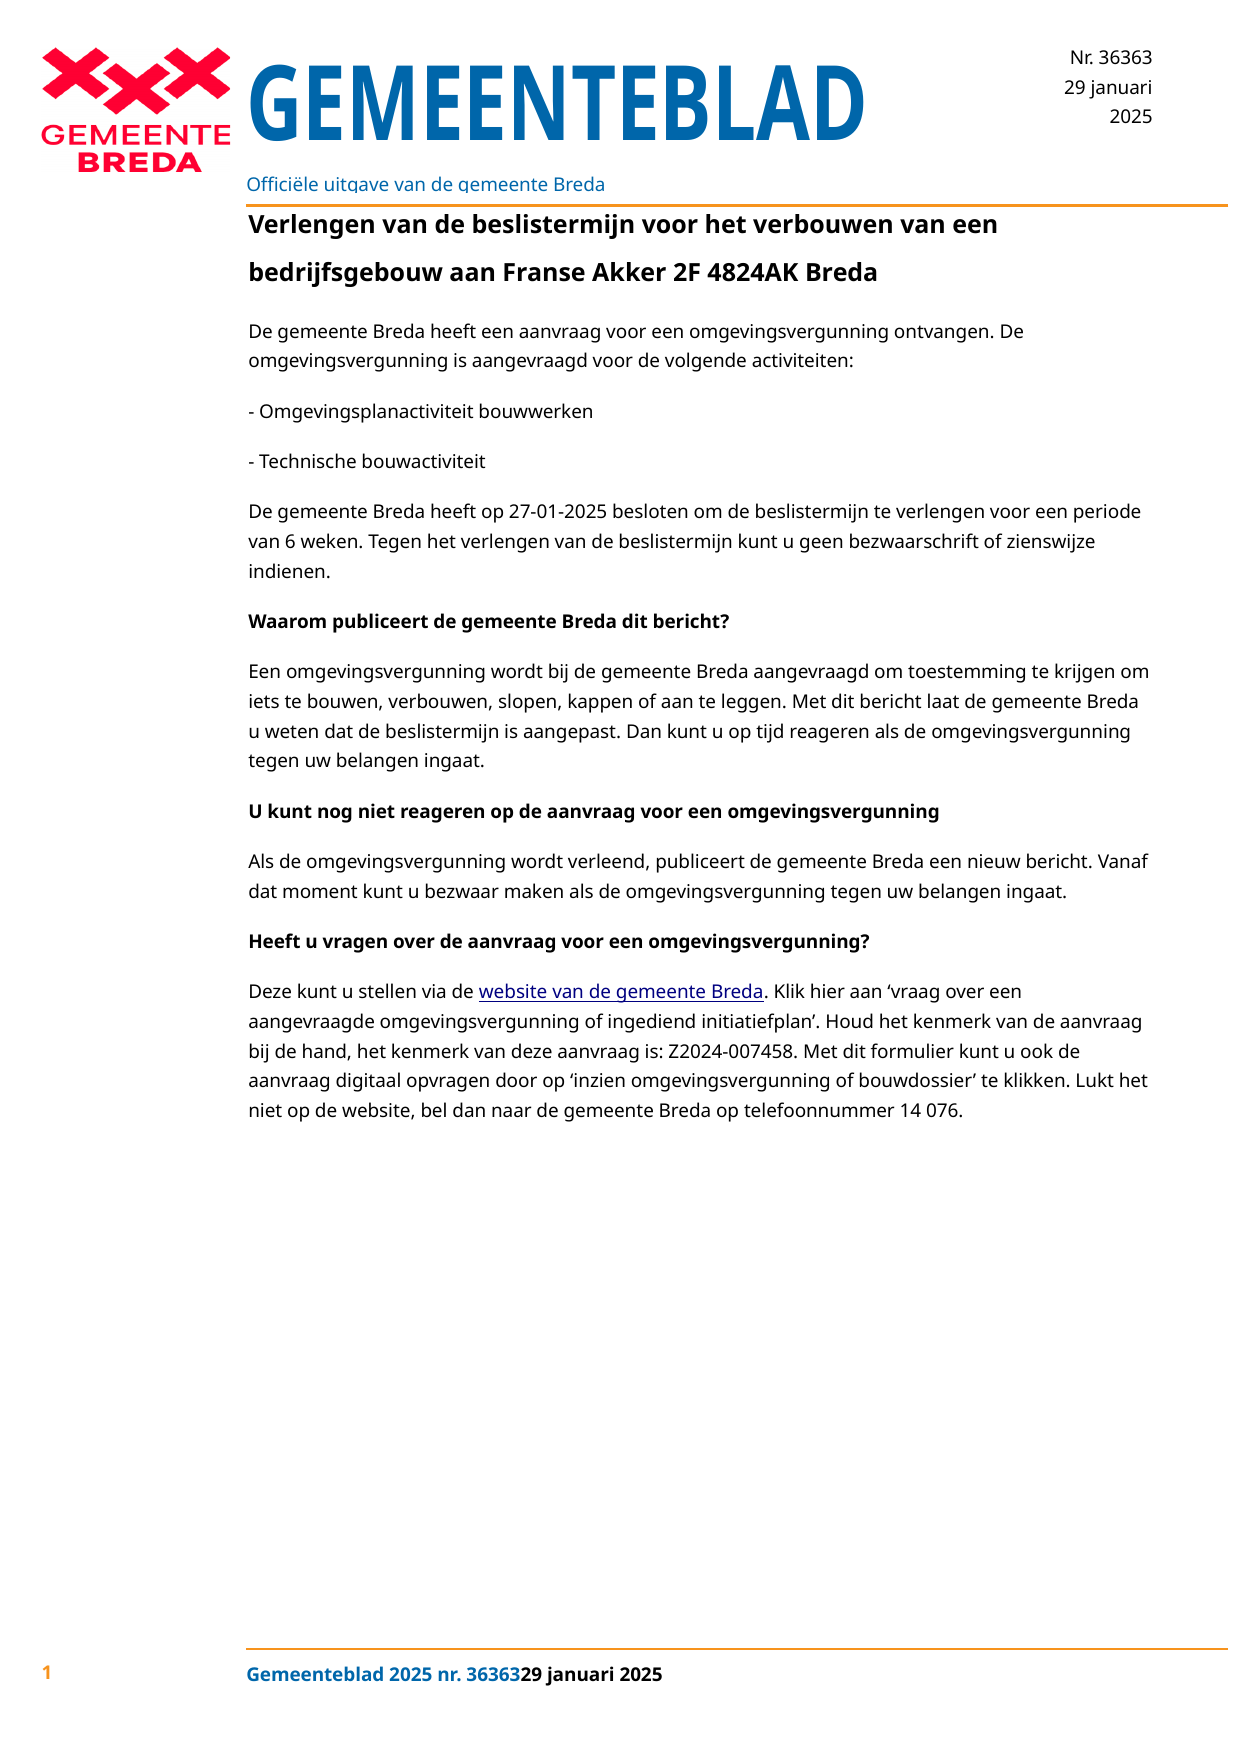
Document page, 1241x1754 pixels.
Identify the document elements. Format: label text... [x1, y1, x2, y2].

text Deze kunt u stellen via de website van de gemeente Breda. Klik hier aan ‘vraag over een aangevraagde omgevingsvergunning of ingediend initiatiefplan’. Houd het kenmerk van de aanvraag bij de hand, het kenmerk van deze aanvraag is: Z2024-007458. Met dit formulier kunt u ook de aanvraag digitaal opvragen door op ‘inzien omgevingsvergunning of bouwdossier’ te klikken. Lukt het niet op de website, bel dan naar de gemeente Breda op telefoonnummer 14 076. [248, 979, 1152, 1123]
text Waarom publiceert de gemeente Breda dit bericht? [248, 608, 1152, 634]
text De gemeente Breda heeft een aanvraag voor een omgevingsvergunning ontvangen. De omgevingsvergunning is aangevraagd voor de volgende activiteiten: [248, 318, 1152, 373]
text Heeft u vragen over de aanvraag voor een omgevingsvergunning? [248, 928, 1152, 954]
text De gemeente Breda heeft op 27-01-2025 besloten om de beslistermijn te verlengen voor een periode van 6 weken. Tegen het verlengen van de beslistermijn kunt u geen bezwaarschrift of zienswijze indienen. [248, 499, 1152, 584]
text Een omgevingsvergunning wordt bij de gemeente Breda aangevraagd om toestemming te krijgen om iets te bouwen, verbouwen, slopen, kappen of aan te leggen. Met dit bericht laat de gemeente Breda u weten dat de beslistermijn is aangepast. Dan kunt u op tijd reageren als de omgevingsvergunning tegen uw belangen ingaat. [248, 659, 1152, 773]
text U kunt nog niet reageren op de aanvraag voor een omgevingsvergunning [248, 798, 1152, 824]
picture [41, 47, 231, 172]
text Verlengen van de beslistermijn voor het verbouwen van een bedrijfsgebouw aan Franse Akker 2F 4824AK Breda [248, 207, 1152, 288]
text Als de omgevingsvergunning wordt verleend, publiceert de gemeente Breda een nieuw bericht. Vanaf dat moment kunt u bezwaar maken als de omgevingsvergunning tegen uw belangen ingaat. [248, 848, 1152, 904]
text - Omgevingsplanactiviteit bouwwerken [248, 398, 1152, 424]
text - Technische bouwactiviteit [248, 448, 1152, 474]
